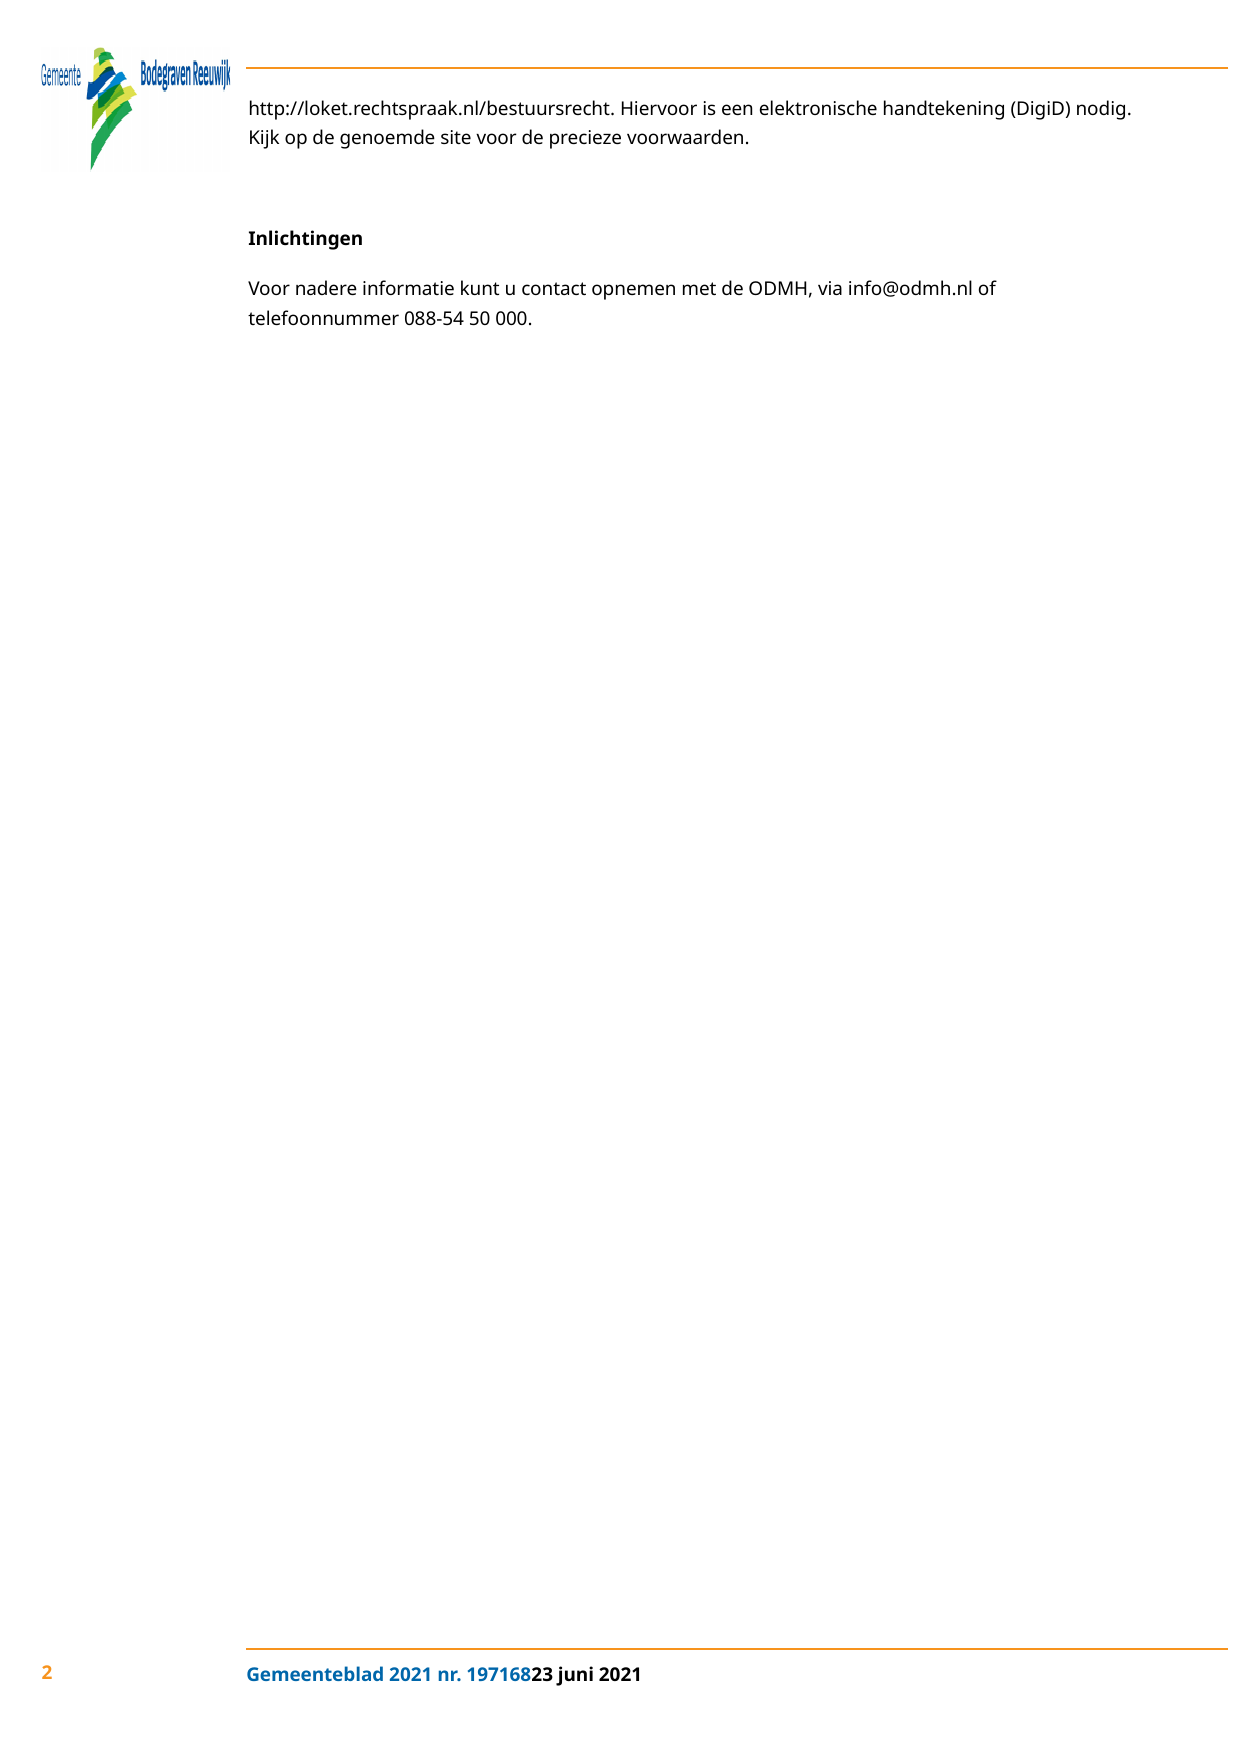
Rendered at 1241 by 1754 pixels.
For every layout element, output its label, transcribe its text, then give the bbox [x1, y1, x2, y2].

text http://loket.rechtspraak.nl/bestuursrecht. Hiervoor is een elektronische handtekening (DigiD) nodig. Kijk op de genoemde site voor de precieze voorwaarden. [248, 95, 1152, 150]
picture [41, 47, 231, 172]
text Inlichtingen [248, 225, 1152, 251]
text Voor nadere informatie kunt u contact opnemen met de ODMH, via info@odmh.nl of telefoonnummer 088-54 50 000. [248, 276, 1152, 331]
